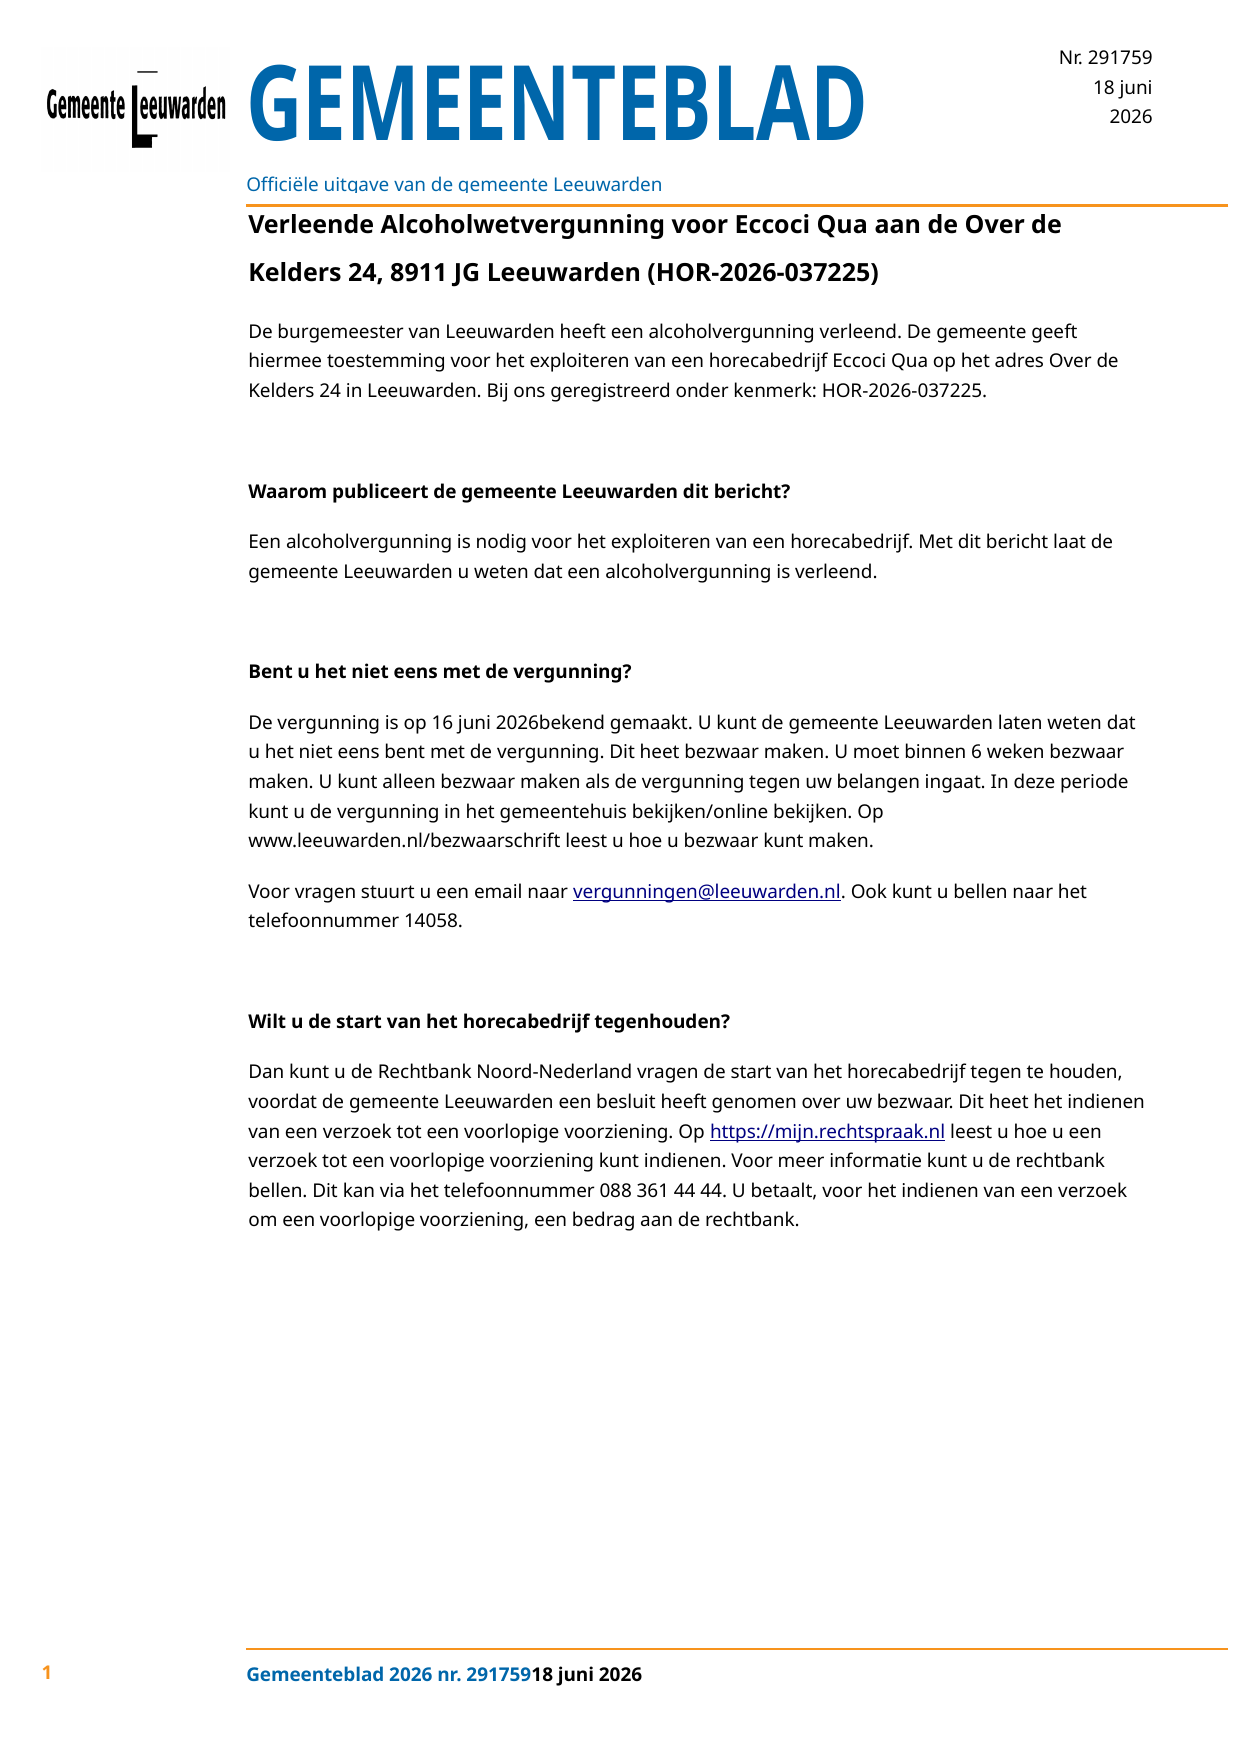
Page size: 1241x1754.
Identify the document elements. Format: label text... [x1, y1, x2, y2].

text Verleende Alcoholwetvergunning voor Eccoci Qua aan de Over de Kelders 24, 8911 JG Leeuwarden (HOR-2026-037225) [248, 207, 1152, 288]
text De vergunning is op 16 juni 2026bekend gemaakt. U kunt de gemeente Leeuwarden laten weten dat u het niet eens bent met de vergunning. Dit heet bezwaar maken. U moet binnen 6 weken bezwaar maken. U kunt alleen bezwaar maken als de vergunning tegen uw belangen ingaat. In deze periode kunt u de vergunning in het gemeentehuis bekijken/online bekijken. Op www.leeuwarden.nl/bezwaarschrift leest u hoe u bezwaar kunt maken. [248, 709, 1152, 853]
text Dan kunt u de Rechtbank Noord-Nederland vragen de start van het horecabedrijf tegen te houden, voordat de gemeente Leeuwarden een besluit heeft genomen over uw bezwaar. Dit heet het indienen van een verzoek tot een voorlopige voorziening. Op https://mijn.rechtspraak.nl leest u hoe u een verzoek tot een voorlopige voorziening kunt indienen. Voor meer informatie kunt u de rechtbank bellen. Dit kan via het telefoonnummer 088 361 44 44. U betaalt, voor het indienen van een verzoek om een voorlopige voorziening, een bedrag aan de rechtbank. [248, 1059, 1152, 1232]
text De burgemeester van Leeuwarden heeft een alcoholvergunning verleend. De gemeente geeft hiermee toestemming voor het exploiteren van een horecabedrijf Eccoci Qua op het adres Over de Kelders 24 in Leeuwarden. Bij ons geregistreerd onder kenmerk: HOR-2026-037225. [248, 318, 1152, 403]
text Voor vragen stuurt u een email naar vergunningen@leeuwarden.nl. Ook kunt u bellen naar het telefoonnummer 14058. [248, 878, 1152, 933]
text Bent u het niet eens met de vergunning? [248, 659, 1152, 684]
text Een alcoholvergunning is nodig voor het exploiteren van een horecabedrijf. Met dit bericht laat de gemeente Leeuwarden u weten dat een alcoholvergunning is verleend. [248, 528, 1152, 584]
picture [41, 47, 231, 172]
text Wilt u de start van het horecabedrijf tegenhouden? [248, 1008, 1152, 1034]
text Waarom publiceert de gemeente Leeuwarden dit bericht? [248, 478, 1152, 504]
